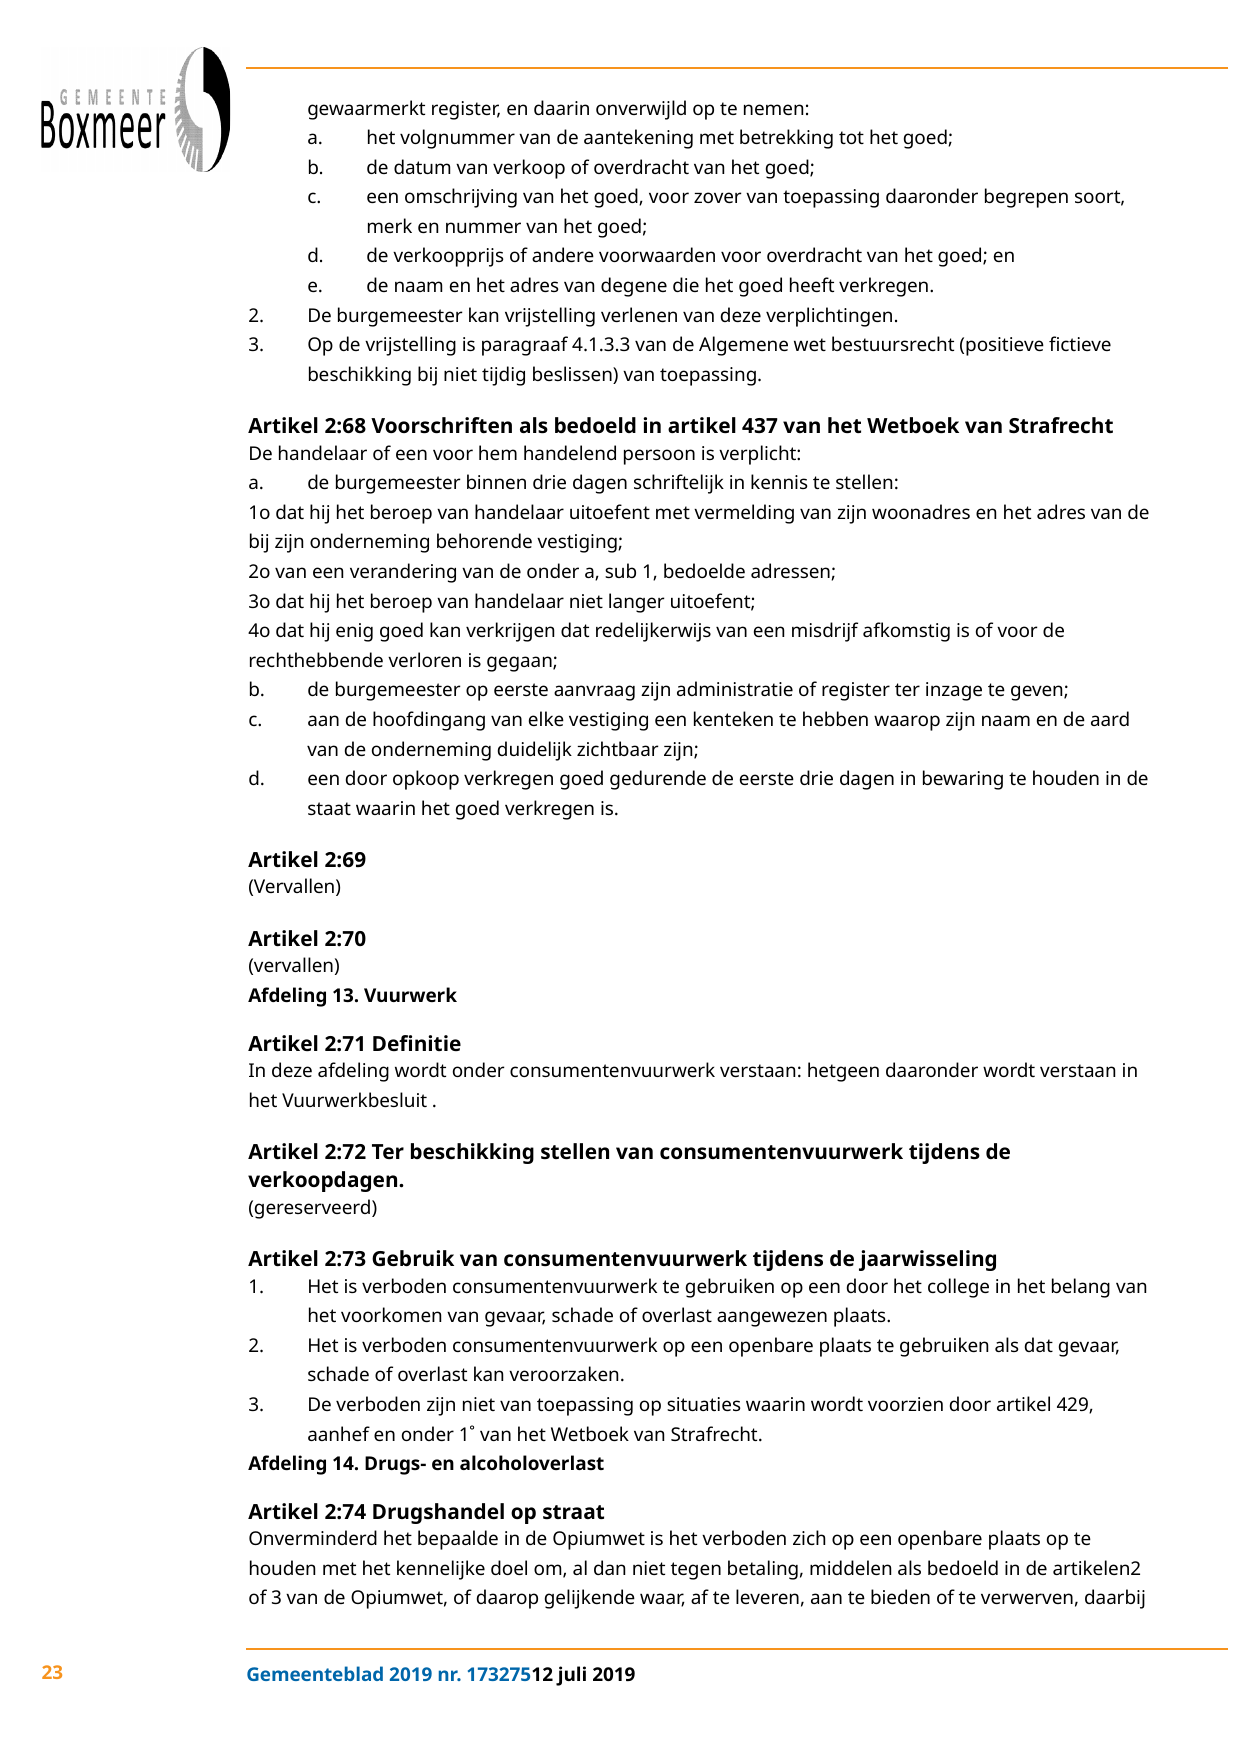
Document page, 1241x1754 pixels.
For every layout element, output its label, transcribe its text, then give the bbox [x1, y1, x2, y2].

text De handelaar of een voor hem handelend persoon is verplicht: [248, 440, 1152, 466]
text Artikel 2:68 Voorschriften als bedoeld in artikel 437 van het Wetboek van Strafrecht [248, 411, 1152, 440]
text Afdeling 14. Drugs- en alcoholoverlast [248, 1450, 1152, 1476]
text Artikel 2:73 Gebruik van consumentenvuurwerk tijdens de jaarwisseling [248, 1244, 1152, 1273]
text 2o van een verandering van de onder a, sub 1, bedoelde adressen; [248, 558, 1152, 584]
list de verkoopprijs of andere voorwaarden voor overdracht van het goed; en [307, 243, 1152, 268]
list De burgemeester kan vrijstelling verlenen van deze verplichtingen. [248, 302, 1152, 328]
list het volgnummer van de aantekening met betrekking tot het goed; [307, 124, 1152, 150]
list Het is verboden consumentenvuurwerk op een openbare plaats te gebruiken als dat gevaar, schade of overlast kan veroorzaken. [248, 1332, 1152, 1387]
text In deze afdeling wordt onder consumentenvuurwerk verstaan: hetgeen daaronder wordt verstaan in het Vuurwerkbesluit . [248, 1057, 1152, 1112]
list De verboden zijn niet van toepassing op situaties waarin wordt voorzien door artikel 429, aanhef en onder 1˚ van het Wetboek van Strafrecht. [248, 1391, 1152, 1447]
list de datum van verkoop of overdracht van het goed; [307, 154, 1152, 180]
picture [41, 47, 231, 172]
list een door opkoop verkregen goed gedurende de eerste drie dagen in bewaring te houden in de staat waarin het goed verkregen is. [248, 765, 1152, 821]
list Het is verboden consumentenvuurwerk te gebruiken op een door het college in het belang van het voorkomen van gevaar, schade of overlast aangewezen plaats. [248, 1273, 1152, 1328]
text 3o dat hij het beroep van handelaar niet langer uitoefent; [248, 588, 1152, 613]
text (vervallen) [248, 953, 1152, 978]
text Afdeling 13. Vuurwerk [248, 982, 1152, 1008]
list gewaarmerkt register, en daarin onverwijld op te nemen: [248, 95, 1152, 121]
text Artikel 2:72 Ter beschikking stellen van consumentenvuurwerk tijdens de verkoopdagen. [248, 1137, 1152, 1194]
list de burgemeester op eerste aanvraag zijn administratie of register ter inzage te geven; [248, 677, 1152, 702]
text Artikel 2:69 [248, 845, 1152, 874]
text Artikel 2:70 [248, 924, 1152, 953]
text Artikel 2:74 Drugshandel op straat [248, 1497, 1152, 1525]
list een omschrijving van het goed, voor zover van toepassing daaronder begrepen soort, merk en nummer van het goed; [307, 183, 1152, 239]
text (gereserveerd) [248, 1194, 1152, 1220]
list de burgemeester binnen drie dagen schriftelijk in kennis te stellen: [248, 469, 1152, 495]
list aan de hoofdingang van elke vestiging een kenteken te hebben waarop zijn naam en de aard van de onderneming duidelijk zichtbaar zijn; [248, 706, 1152, 761]
text Artikel 2:71 Definitie [248, 1029, 1152, 1057]
list Op de vrijstelling is paragraaf 4.1.3.3 van de Algemene wet bestuursrecht (positieve fictieve beschikking bij niet tijdig beslissen) van toepassing. [248, 331, 1152, 387]
text 1o dat hij het beroep van handelaar uitoefent met vermelding van zijn woonadres en het adres van de bij zijn onderneming behorende vestiging; [248, 499, 1152, 554]
list de naam en het adres van degene die het goed heeft verkregen. [307, 272, 1152, 298]
text 4o dat hij enig goed kan verkrijgen dat redelijkerwijs van een misdrijf afkomstig is of voor de rechthebbende verloren is gegaan; [248, 617, 1152, 673]
text (Vervallen) [248, 874, 1152, 899]
text Onverminderd het bepaalde in de Opiumwet is het verboden zich op een openbare plaats op te houden met het kennelijke doel om, al dan niet tegen betaling, middelen als bedoeld in de artikelen2 of 3 van de Opiumwet, of daarop gelijkende waar, af te leveren, aan te bieden of te verwerven, daarbij [248, 1525, 1152, 1610]
